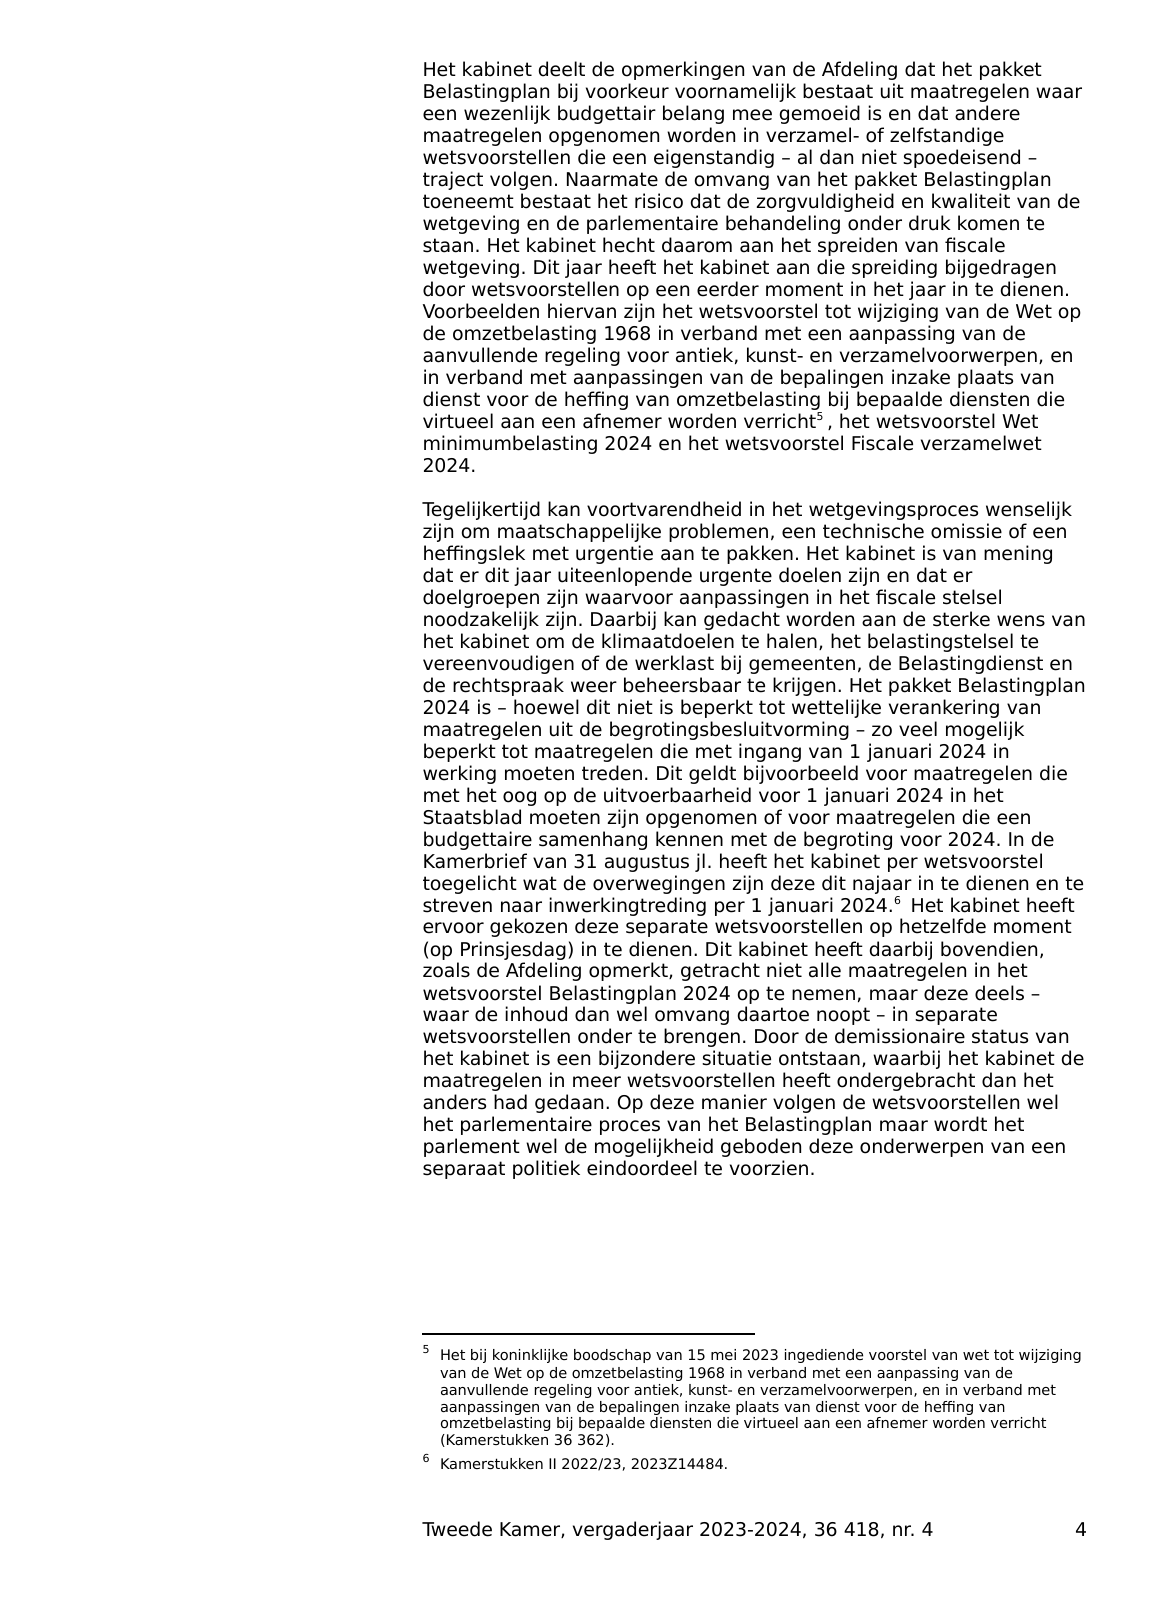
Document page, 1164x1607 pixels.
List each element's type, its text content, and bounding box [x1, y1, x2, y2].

text Kamerstukken II 2022/23, 2023Z14484. [422, 1452, 1087, 1474]
text Tegelijkertijd kan voortvarendheid in het wetgevingsproces wenselijk zijn om maatschappelijke problemen, een technische omissie of een heffingslek met urgentie aan te pakken. Het kabinet is van mening dat er dit jaar uiteenlopende urgente doelen zijn en dat er doelgroepen zijn waarvoor aanpassingen in het fiscale stelsel noodzakelijk zijn. Daarbij kan gedacht worden aan de sterke wens van het kabinet om de klimaatdoelen te halen, het belastingstelsel te vereenvoudigen of de werklast bij gemeenten, de Belastingdienst en de rechtspraak weer beheersbaar te krijgen. Het pakket Belastingplan 2024 is – hoewel dit niet is beperkt tot wettelijke verankering van maatregelen uit de begrotingsbesluitvorming – zo veel mogelijk beperkt tot maatregelen die met ingang van 1 januari 2024 in werking moeten treden. Dit geldt bijvoorbeeld voor maatregelen die met het oog op de uitvoerbaarheid voor 1 januari 2024 in het Staatsblad moeten zijn opgenomen of voor maatregelen die een budgettaire samenhang kennen met de begroting voor 2024. In de Kamerbrief van 31 augustus jl. heeft het kabinet per wetsvoorstel toegelicht wat de overwegingen zijn deze dit najaar in te dienen en te streven naar inwerkingtreding per 1 januari 2024. Het kabinet heeft ervoor gekozen deze separate wetsvoorstellen op hetzelfde moment (op Prinsjesdag) in te dienen. Dit kabinet heeft daarbij bovendien, zoals de Afdeling opmerkt, getracht niet alle maatregelen in het wetsvoorstel Belastingplan 2024 op te nemen, maar deze deels – waar de inhoud dan wel omvang daartoe noopt – in separate wetsvoorstellen onder te brengen. Door de demissionaire status van het kabinet is een bijzondere situatie ontstaan, waarbij het kabinet de maatregelen in meer wetsvoorstellen heeft ondergebracht dan het anders had gedaan. Op deze manier volgen de wetsvoorstellen wel het parlementaire proces van het Belastingplan maar wordt het parlement wel de mogelijkheid geboden deze onderwerpen van een separaat politiek eindoordeel te voorzien. [422, 499, 1087, 1180]
text Het bij koninklijke boodschap van 15 mei 2023 ingediende voorstel van wet tot wijziging van de Wet op de omzetbelasting 1968 in verband met een aanpassing van de aanvullende regeling voor antiek, kunst- en verzamelvoorwerpen, en in verband met aanpassingen van de bepalingen inzake plaats van dienst voor de heffing van omzetbelasting bij bepaalde diensten die virtueel aan een afnemer worden verricht (Kamerstukken 36 362). [422, 1343, 1087, 1449]
text Het kabinet deelt de opmerkingen van de Afdeling dat het pakket Belastingplan bij voorkeur voornamelijk bestaat uit maatregelen waar een wezenlijk budgettair belang mee gemoeid is en dat andere maatregelen opgenomen worden in verzamel- of zelfstandige wetsvoorstellen die een eigenstandig – al dan niet spoedeisend – traject volgen. Naarmate de omvang van het pakket Belastingplan toeneemt bestaat het risico dat de zorgvuldigheid en kwaliteit van de wetgeving en de parlementaire behandeling onder druk komen te staan. Het kabinet hecht daarom aan het spreiden van fiscale wetgeving. Dit jaar heeft het kabinet aan die spreiding bijgedragen door wetsvoorstellen op een eerder moment in het jaar in te dienen. Voorbeelden hiervan zijn het wetsvoorstel tot wijziging van de Wet op de omzetbelasting 1968 in verband met een aanpassing van de aanvullende regeling voor antiek, kunst- en verzamelvoorwerpen, en in verband met aanpassingen van de bepalingen inzake plaats van dienst voor de heffing van omzetbelasting bij bepaalde diensten die virtueel aan een afnemer worden verricht, het wetsvoorstel Wet minimumbelasting 2024 en het wetsvoorstel Fiscale verzamelwet 2024. [422, 59, 1087, 477]
